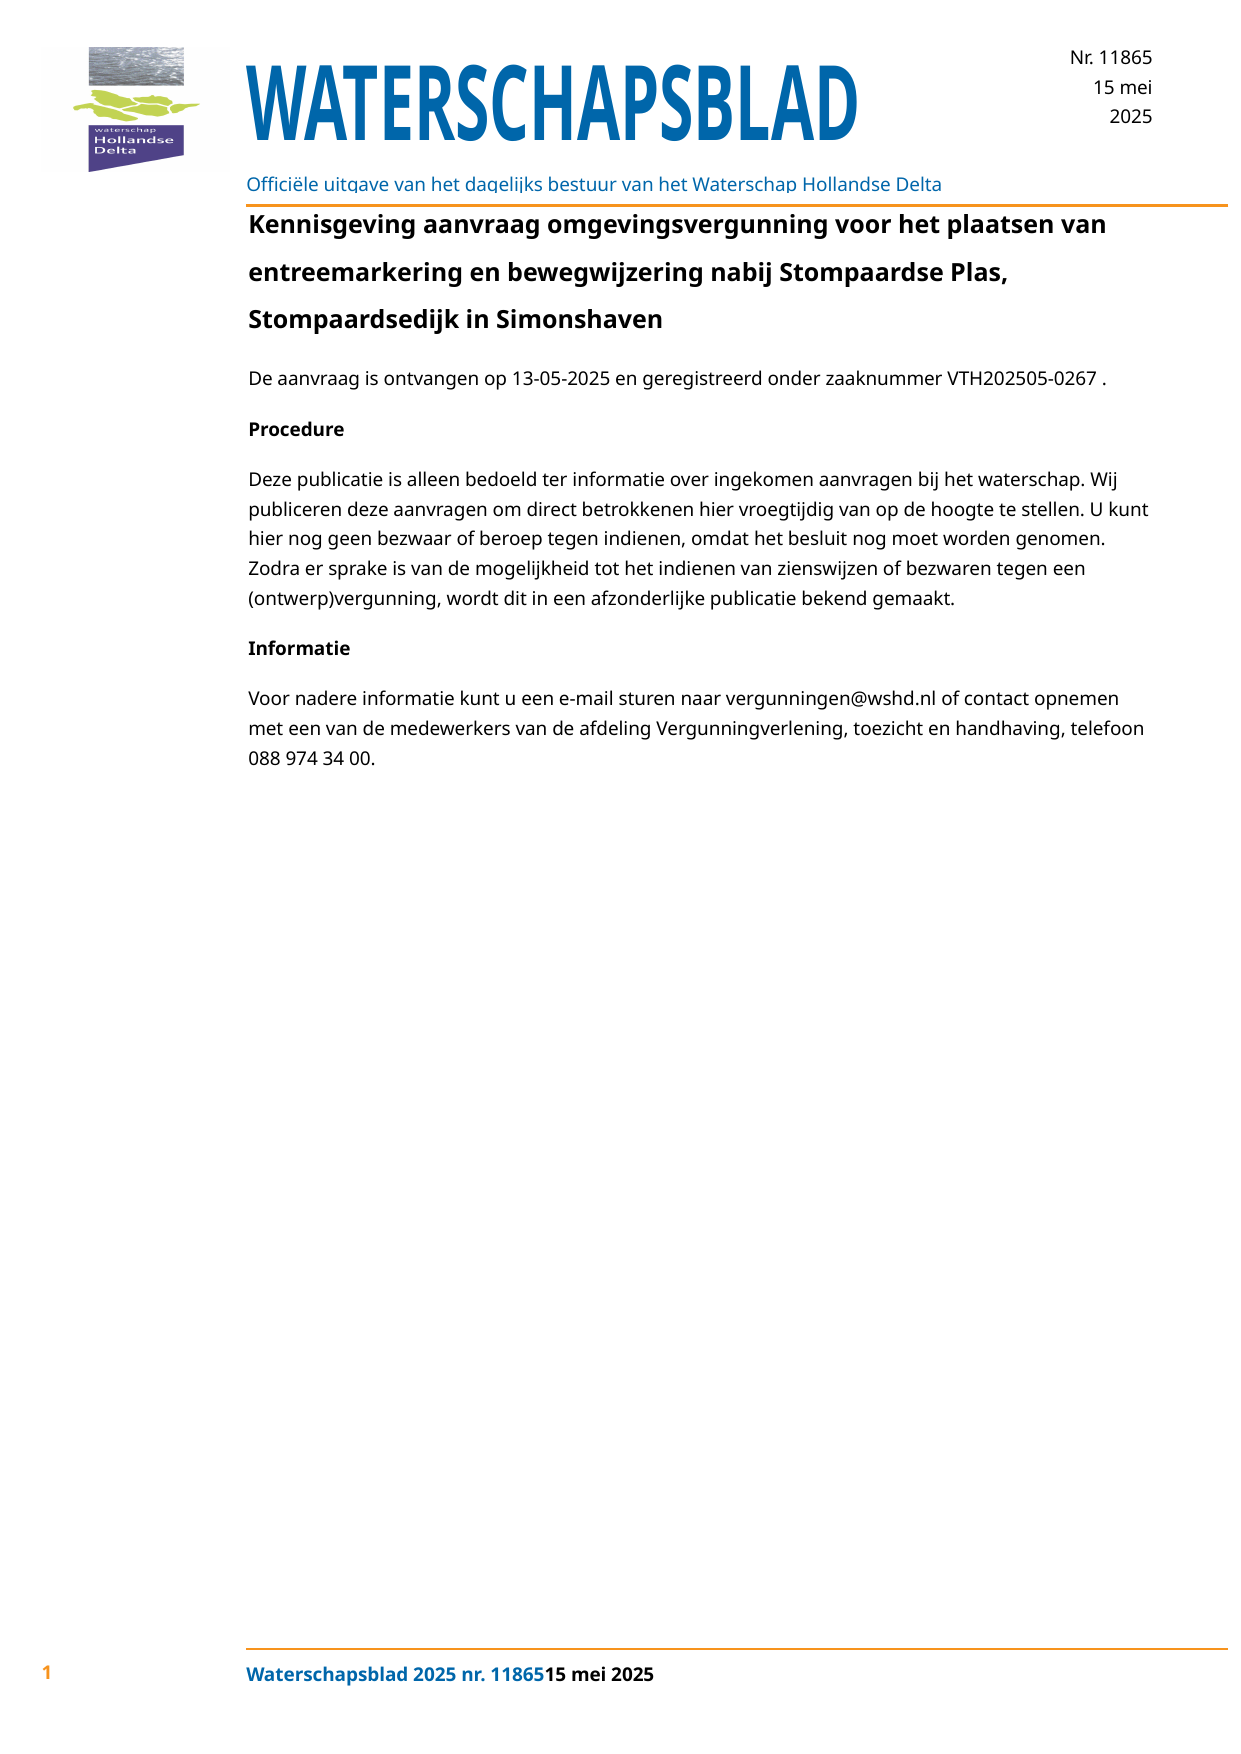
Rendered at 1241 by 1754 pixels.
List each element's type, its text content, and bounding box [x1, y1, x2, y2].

text Voor nadere informatie kunt u een e-mail sturen naar vergunningen@wshd.nl of contact opnemen met een van de medewerkers van de afdeling Vergunningverlening, toezicht en handhaving, telefoon 088 974 34 00. [248, 686, 1152, 770]
text De aanvraag is ontvangen op 13-05-2025 en geregistreerd onder zaaknummer VTH202505-0267 . [248, 366, 1152, 391]
text Kennisgeving aanvraag omgevingsvergunning voor het plaatsen van entreemarkering en bewegwijzering nabij Stompaardse Plas, Stompaardsedijk in Simonshaven [248, 207, 1152, 336]
text Procedure [248, 416, 1152, 442]
text Deze publicatie is alleen bedoeld ter informatie over ingekomen aanvragen bij het waterschap. Wij publiceren deze aanvragen om direct betrokkenen hier vroegtijdig van op de hoogte te stellen. U kunt hier nog geen bezwaar of beroep tegen indienen, omdat het besluit nog moet worden genomen. Zodra er sprake is van de mogelijkheid tot het indienen van zienswijzen of bezwaren tegen een (ontwerp)vergunning, wordt dit in een afzonderlijke publicatie bekend gemaakt. [248, 466, 1152, 610]
picture [41, 47, 231, 172]
text Informatie [248, 635, 1152, 661]
